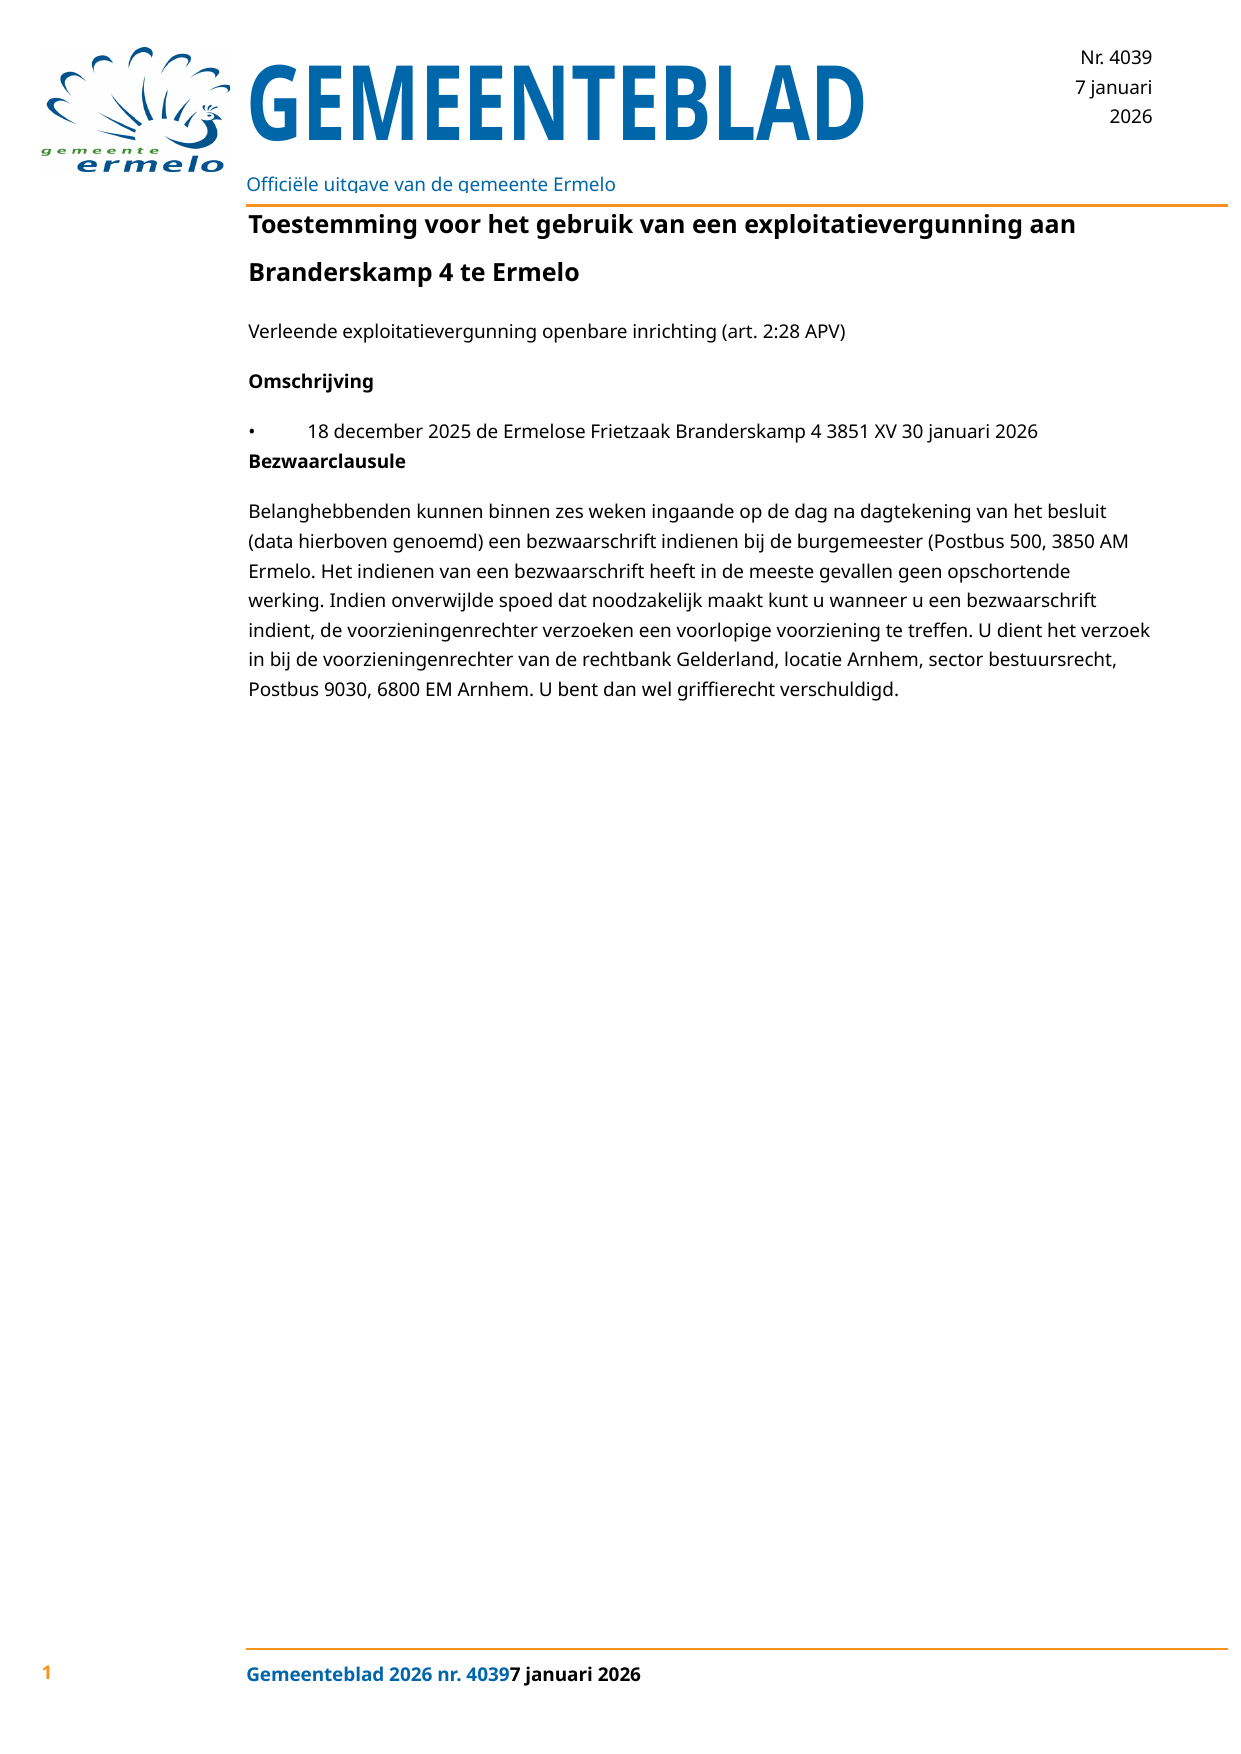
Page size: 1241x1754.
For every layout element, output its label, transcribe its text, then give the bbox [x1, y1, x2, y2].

text Toestemming voor het gebruik van een exploitatievergunning aan Branderskamp 4 te Ermelo [248, 207, 1152, 288]
picture [41, 47, 231, 172]
text Bezwaarclausule [248, 448, 1152, 474]
list 18 december 2025 de Ermelose Frietzaak Branderskamp 4 3851 XV 30 januari 2026 [248, 419, 1152, 444]
text Verleende exploitatievergunning openbare inrichting (art. 2:28 APV) [248, 318, 1152, 344]
text Omschrijving [248, 368, 1152, 394]
text Belanghebbenden kunnen binnen zes weken ingaande op de dag na dagtekening van het besluit (data hierboven genoemd) een bezwaarschrift indienen bij de burgemeester (Postbus 500, 3850 AM Ermelo. Het indienen van een bezwaarschrift heeft in de meeste gevallen geen opschortende werking. Indien onverwijlde spoed dat noodzakelijk maakt kunt u wanneer u een bezwaarschrift indient, de voorzieningenrechter verzoeken een voorlopige voorziening te treffen. U dient het verzoek in bij de voorzieningenrechter van de rechtbank Gelderland, locatie Arnhem, sector bestuursrecht, Postbus 9030, 6800 EM Arnhem. U bent dan wel griffierecht verschuldigd. [248, 499, 1152, 702]
